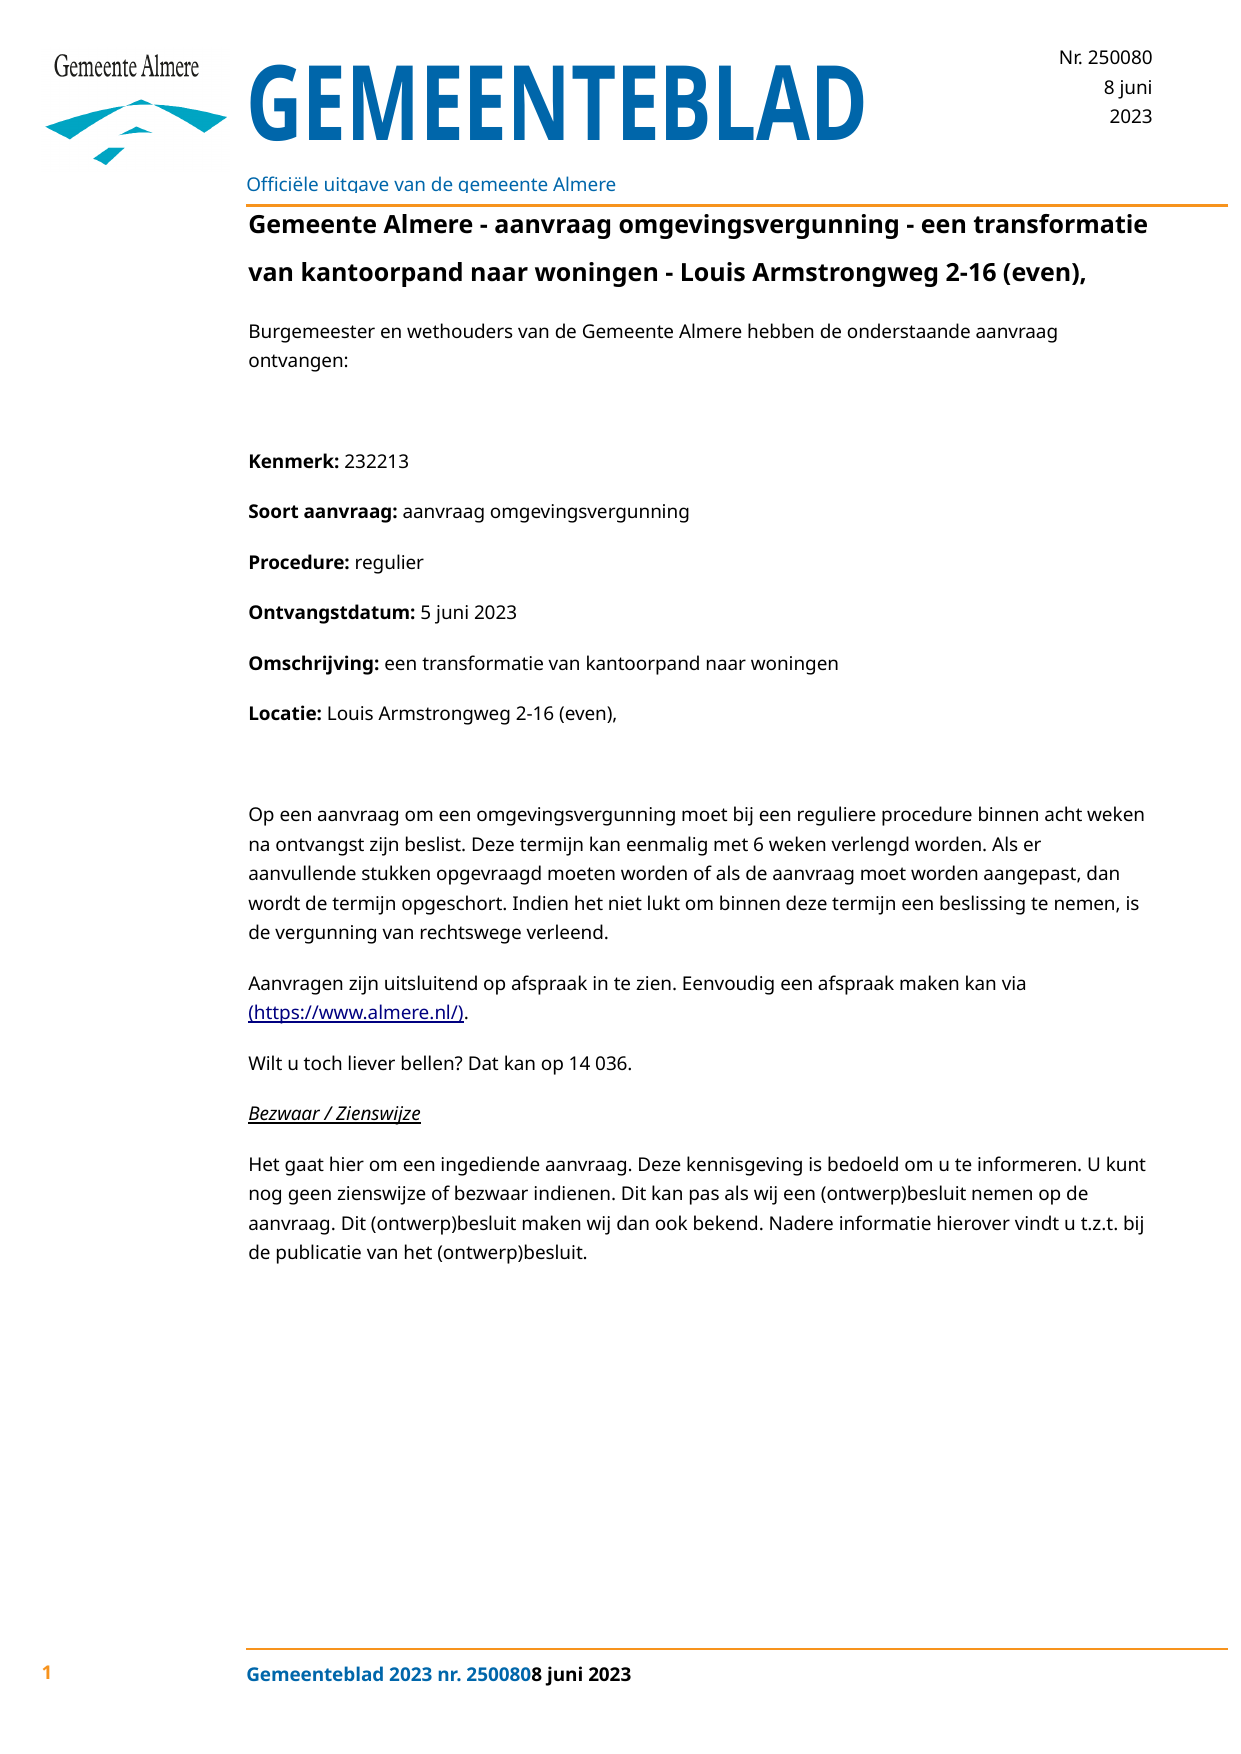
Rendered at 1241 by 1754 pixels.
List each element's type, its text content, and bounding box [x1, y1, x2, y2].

text Op een aanvraag om een omgevingsvergunning moet bij een reguliere procedure binnen acht weken na ontvangst zijn beslist. Deze termijn kan eenmalig met 6 weken verlengd worden. Als er aanvullende stukken opgevraagd moeten worden of als de aanvraag moet worden aangepast, dan wordt de termijn opgeschort. Indien het niet lukt om binnen deze termijn een beslissing te nemen, is de vergunning van rechtswege verleend. [248, 801, 1152, 945]
text Het gaat hier om een ingediende aanvraag. Deze kennisgeving is bedoeld om u te informeren. U kunt nog geen zienswijze of bezwaar indienen. Dit kan pas als wij een (ontwerp)besluit nemen op de aanvraag. Dit (ontwerp)besluit maken wij dan ook bekend. Nadere informatie hierover vindt u t.z.t. bij de publicatie van het (ontwerp)besluit. [248, 1151, 1152, 1265]
text Wilt u toch liever bellen? Dat kan op 14 036. [248, 1050, 1152, 1076]
text Procedure: regulier [248, 549, 1152, 575]
text Aanvragen zijn uitsluitend op afspraak in te zien. Eenvoudig een afspraak maken kan via (https://www.almere.nl/). [248, 970, 1152, 1025]
text Burgemeester en wethouders van de Gemeente Almere hebben de onderstaande aanvraag ontvangen: [248, 318, 1152, 373]
picture [41, 47, 231, 172]
text Bezwaar / Zienswijze [248, 1100, 1152, 1126]
text Omschrijving: een transformatie van kantoorpand naar woningen [248, 650, 1152, 676]
text Gemeente Almere - aanvraag omgevingsvergunning - een transformatie van kantoorpand naar woningen - Louis Armstrongweg 2-16 (even), [248, 207, 1152, 288]
text Locatie: Louis Armstrongweg 2-16 (even), [248, 700, 1152, 726]
text Ontvangstdatum: 5 juni 2023 [248, 599, 1152, 625]
text Kenmerk: 232213 [248, 448, 1152, 474]
text Soort aanvraag: aanvraag omgevingsvergunning [248, 499, 1152, 524]
